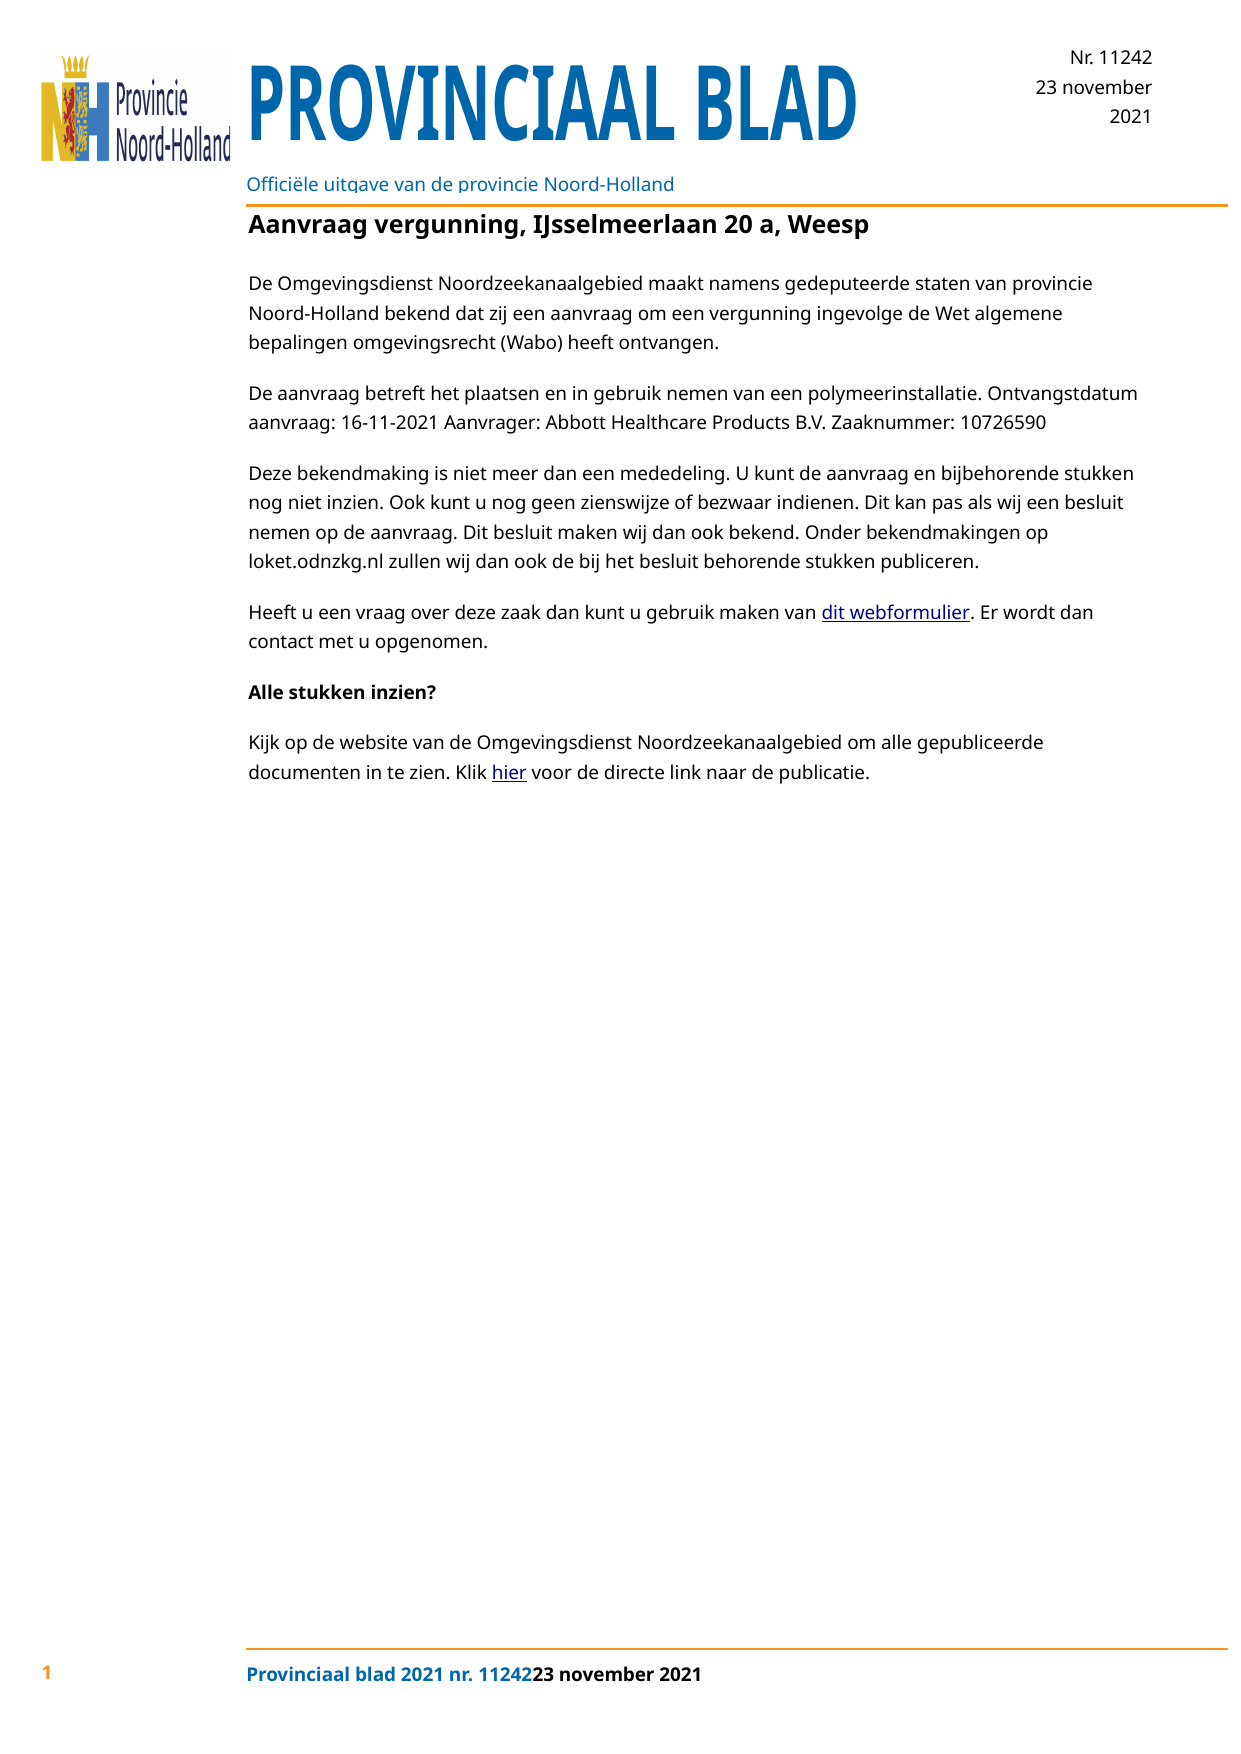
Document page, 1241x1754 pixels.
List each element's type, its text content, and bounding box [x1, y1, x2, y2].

text De aanvraag betreft het plaatsen en in gebruik nemen van een polymeerinstallatie. Ontvangstdatum aanvraag: 16-11-2021 Aanvrager: Abbott Healthcare Products B.V. Zaaknummer: 10726590 [248, 380, 1152, 435]
text Deze bekendmaking is niet meer dan een mededeling. U kunt de aanvraag en bijbehorende stukken nog niet inzien. Ook kunt u nog geen zienswijze of bezwaar indienen. Dit kan pas als wij een besluit nemen op de aanvraag. Dit besluit maken wij dan ook bekend. Onder bekendmakingen op loket.odnzkg.nl zullen wij dan ook de bij het besluit behorende stukken publiceren. [248, 460, 1152, 574]
text Heeft u een vraag over deze zaak dan kunt u gebruik maken van dit webformulier. Er wordt dan contact met u opgenomen. [248, 599, 1152, 654]
text Aanvraag vergunning, IJsselmeerlaan 20 a, Weesp [248, 207, 1152, 241]
picture [41, 47, 231, 172]
text Alle stukken inzien? [248, 679, 1152, 705]
text De Omgevingsdienst Noordzeekanaalgebied maakt namens gedeputeerde staten van provincie Noord-Holland bekend dat zij een aanvraag om een vergunning ingevolge de Wet algemene bepalingen omgevingsrecht (Wabo) heeft ontvangen. [248, 270, 1152, 355]
text Kijk op de website van de Omgevingsdienst Noordzeekanaalgebied om alle gepubliceerde documenten in te zien. Klik hier voor de directe link naar de publicatie. [248, 729, 1152, 785]
